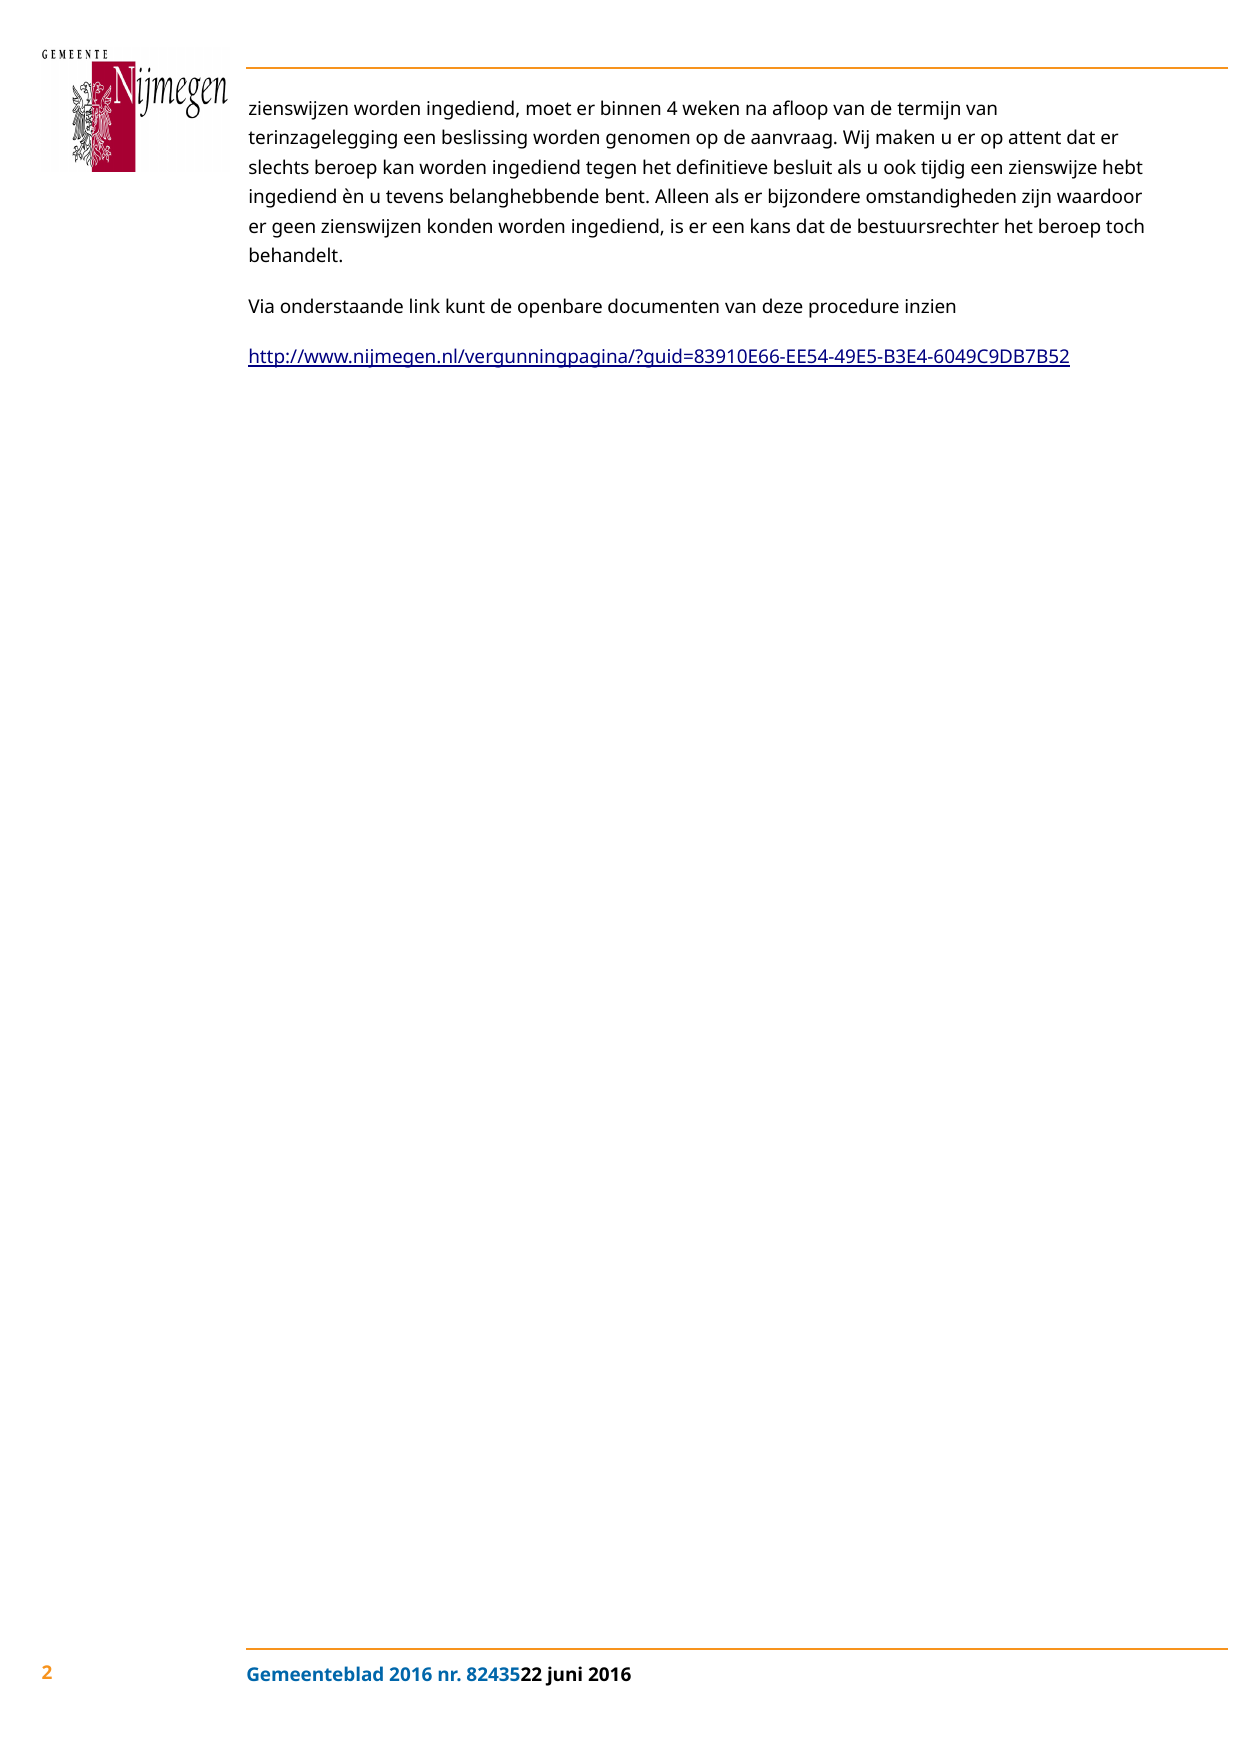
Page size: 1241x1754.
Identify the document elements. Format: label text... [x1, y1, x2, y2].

picture [41, 47, 231, 172]
text Via onderstaande link kunt de openbare documenten van deze procedure inzien [248, 293, 1152, 319]
text zienswijzen worden ingediend, moet er binnen 4 weken na afloop van de termijn van terinzagelegging een beslissing worden genomen op de aanvraag. Wij maken u er op attent dat er slechts beroep kan worden ingediend tegen het definitieve besluit als u ook tijdig een zienswijze hebt ingediend èn u tevens belanghebbende bent. Alleen als er bijzondere omstandigheden zijn waardoor er geen zienswijzen konden worden ingediend, is er een kans dat de bestuursrechter het beroep toch behandelt. [248, 95, 1152, 268]
text http://www.nijmegen.nl/vergunningpagina/?guid=83910E66-EE54-49E5-B3E4-6049C9DB7B52 [248, 343, 1152, 369]
